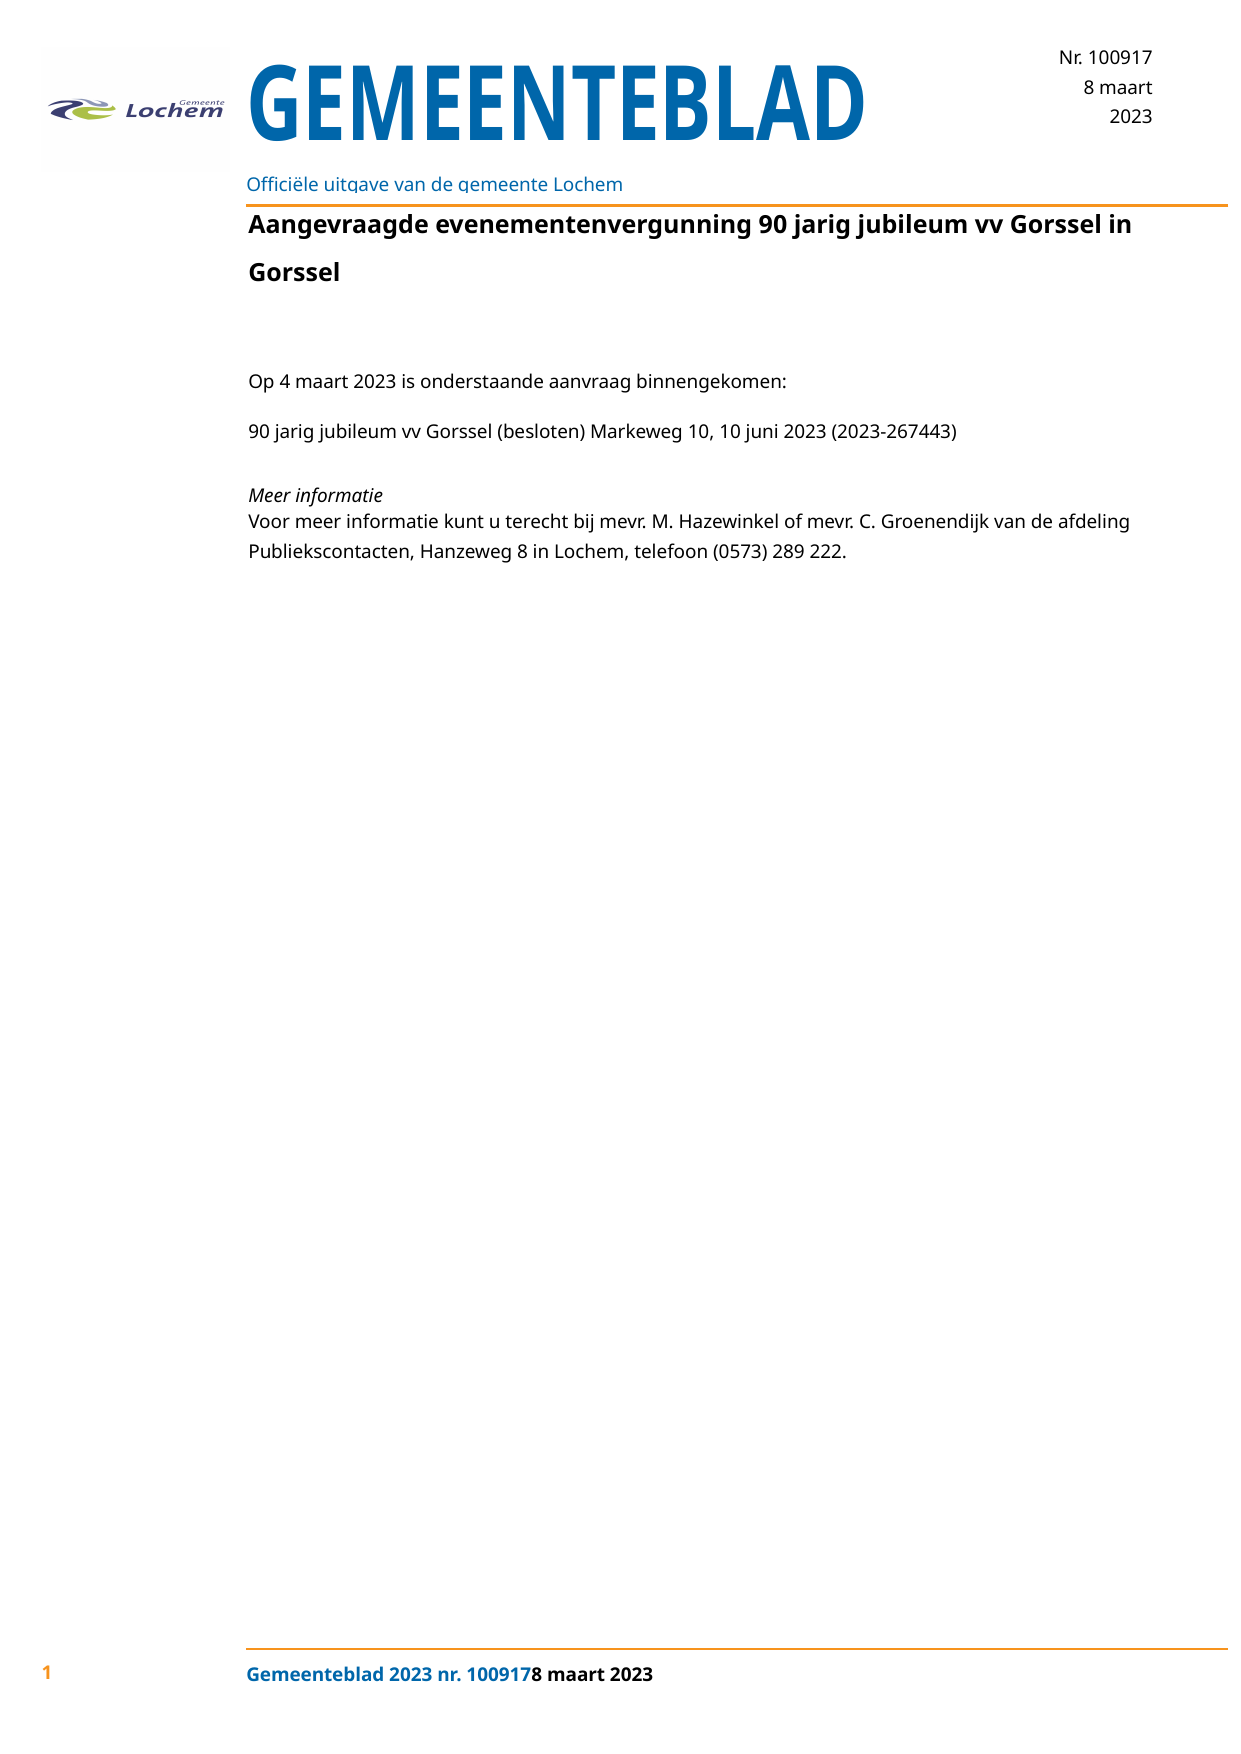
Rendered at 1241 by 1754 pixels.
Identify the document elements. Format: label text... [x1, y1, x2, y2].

picture [41, 47, 231, 172]
text Meer informatie [248, 483, 1152, 508]
text Op 4 maart 2023 is onderstaande aanvraag binnengekomen: [248, 368, 1152, 394]
text Voor meer informatie kunt u terecht bij mevr. M. Hazewinkel of mevr. C. Groenendijk van de afdeling Publiekscontacten, Hanzeweg 8 in Lochem, telefoon (0573) 289 222. [248, 508, 1152, 564]
text Aangevraagde evenementenvergunning 90 jarig jubileum vv Gorssel in Gorssel [248, 207, 1152, 288]
text 90 jarig jubileum vv Gorssel (besloten) Markeweg 10, 10 juni 2023 (2023-267443) [248, 419, 1152, 444]
